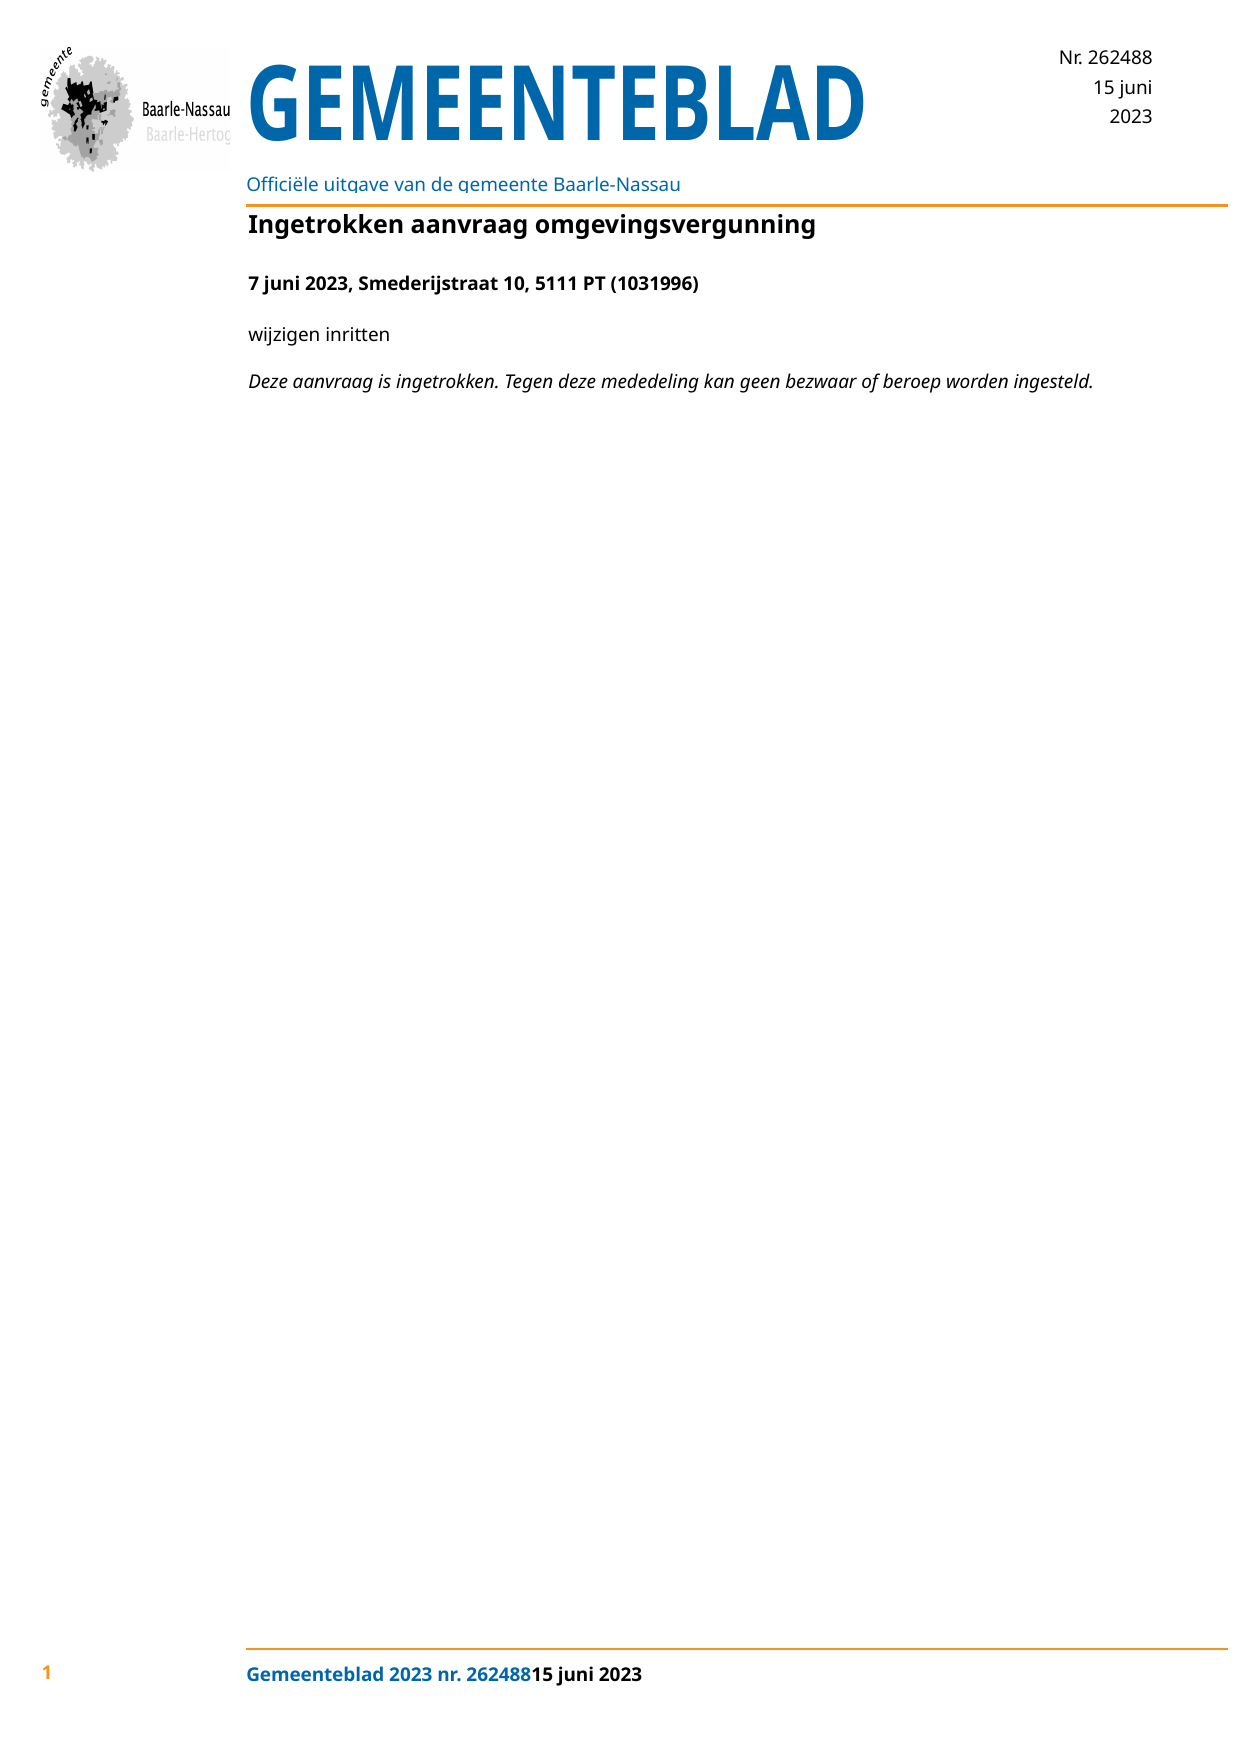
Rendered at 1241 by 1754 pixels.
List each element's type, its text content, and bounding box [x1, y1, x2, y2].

text Ingetrokken aanvraag omgevingsvergunning [248, 207, 1152, 241]
text wijzigen inritten [248, 321, 1152, 346]
text 7 juni 2023, Smederijstraat 10, 5111 PT (1031996) [248, 270, 1152, 296]
text Deze aanvraag is ingetrokken. Tegen deze mededeling kan geen bezwaar of beroep worden ingesteld. [248, 368, 1152, 394]
picture [41, 47, 231, 172]
